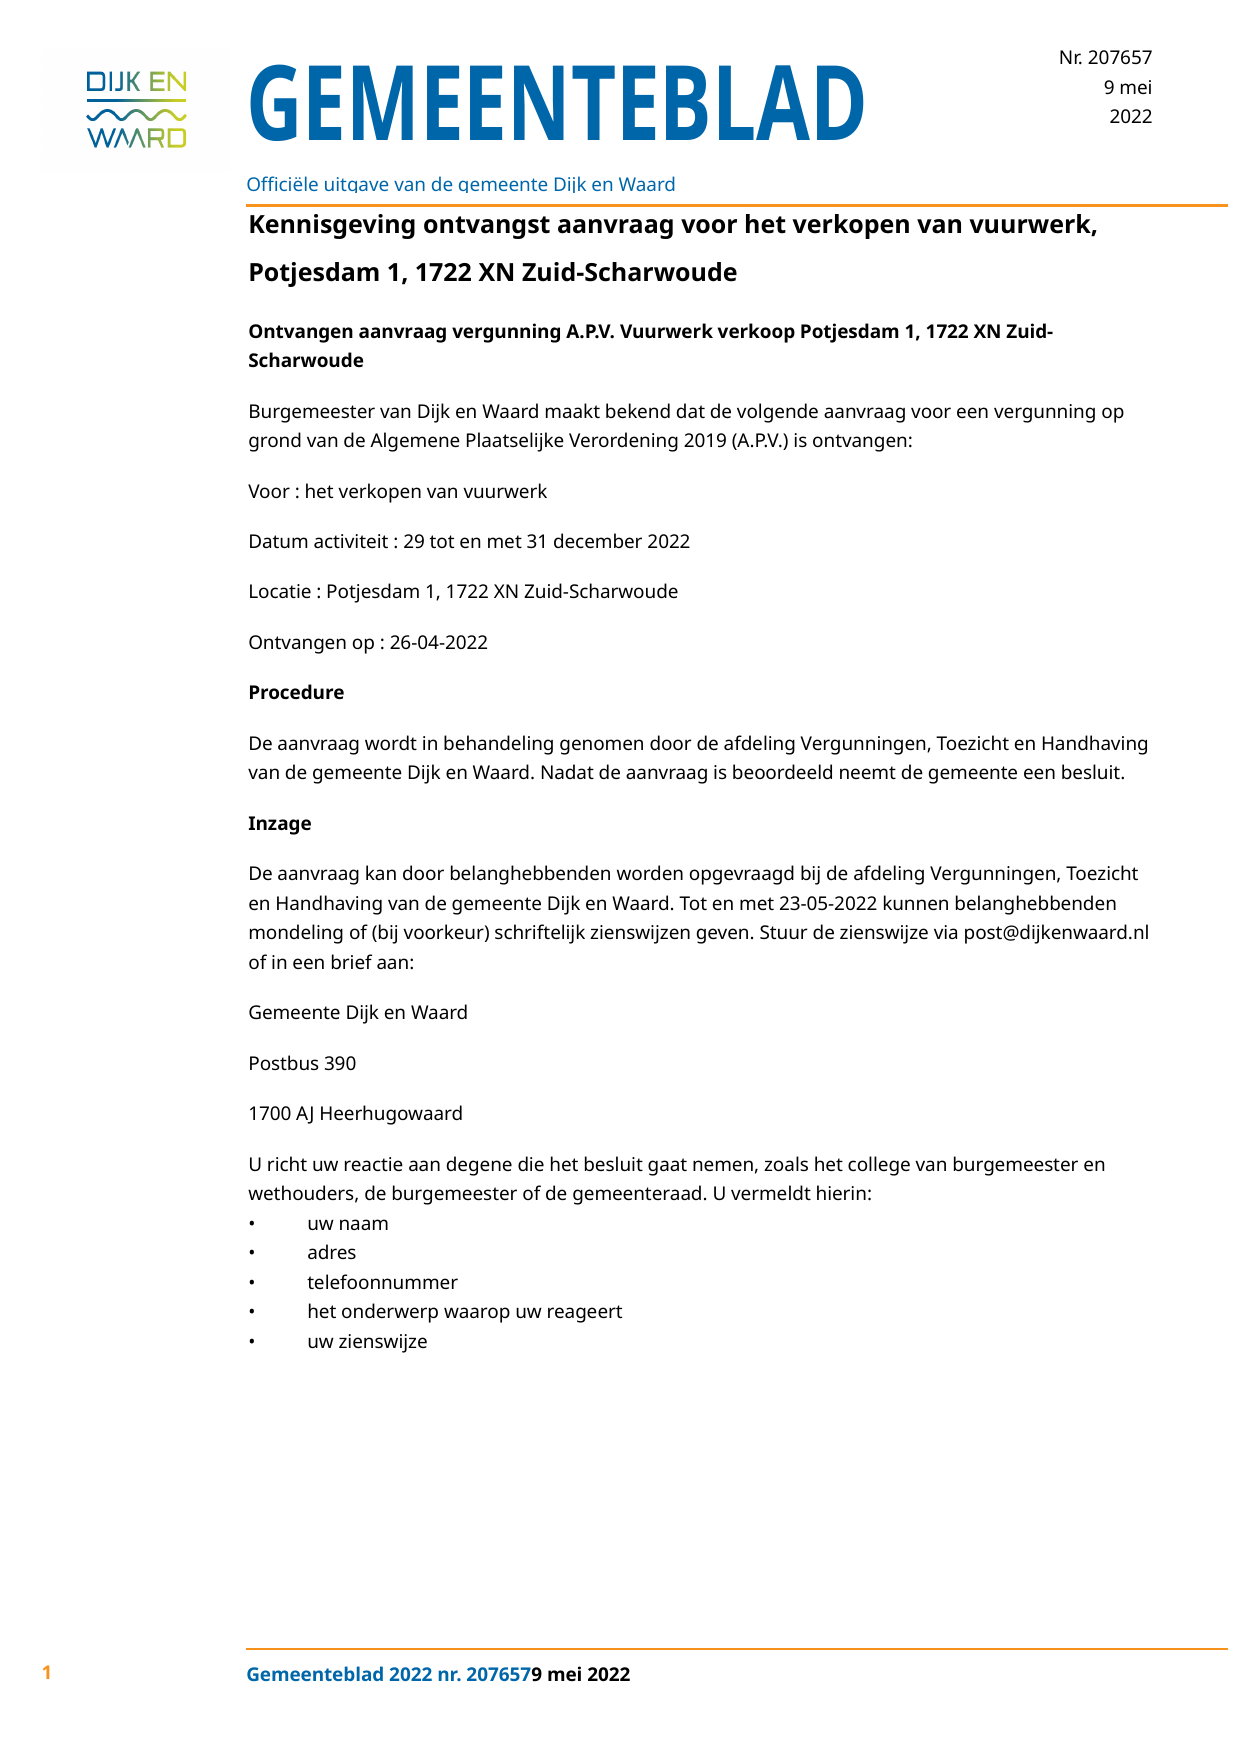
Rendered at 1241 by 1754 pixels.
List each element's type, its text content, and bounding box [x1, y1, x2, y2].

text Datum activiteit : 29 tot en met 31 december 2022 [248, 528, 1152, 554]
text 1700 AJ Heerhugowaard [248, 1100, 1152, 1126]
text De aanvraag kan door belanghebbenden worden opgevraagd bij de afdeling Vergunningen, Toezicht en Handhaving van de gemeente Dijk en Waard. Tot en met 23-05-2022 kunnen belanghebbenden mondeling of (bij voorkeur) schriftelijk zienswijzen geven. Stuur de zienswijze via post@dijkenwaard.nl of in een brief aan: [248, 860, 1152, 975]
list telefoonnummer [248, 1269, 1152, 1295]
text De aanvraag wordt in behandeling genomen door de afdeling Vergunningen, Toezicht en Handhaving van de gemeente Dijk en Waard. Nadat de aanvraag is beoordeeld neemt de gemeente een besluit. [248, 730, 1152, 785]
list uw naam [248, 1210, 1152, 1236]
text Voor : het verkopen van vuurwerk [248, 478, 1152, 504]
text Procedure [248, 679, 1152, 705]
text Gemeente Dijk en Waard [248, 999, 1152, 1025]
text Locatie : Potjesdam 1, 1722 XN Zuid-Scharwoude [248, 579, 1152, 604]
text Postbus 390 [248, 1050, 1152, 1076]
text Burgemeester van Dijk en Waard maakt bekend dat de volgende aanvraag voor een vergunning op grond van de Algemene Plaatselijke Verordening 2019 (A.P.V.) is ontvangen: [248, 398, 1152, 453]
text Ontvangen aanvraag vergunning A.P.V. Vuurwerk verkoop Potjesdam 1, 1722 XN Zuid-Scharwoude [248, 318, 1152, 373]
text U richt uw reactie aan degene die het besluit gaat nemen, zoals het college van burgemeester en wethouders, de burgemeester of de gemeenteraad. U vermeldt hierin: [248, 1151, 1152, 1206]
text Inzage [248, 810, 1152, 836]
list adres [248, 1239, 1152, 1265]
text Kennisgeving ontvangst aanvraag voor het verkopen van vuurwerk, Potjesdam 1, 1722 XN Zuid-Scharwoude [248, 207, 1152, 288]
text Ontvangen op : 26-04-2022 [248, 629, 1152, 655]
list uw zienswijze [248, 1328, 1152, 1354]
list het onderwerp waarop uw reageert [248, 1299, 1152, 1324]
picture [41, 47, 231, 172]
